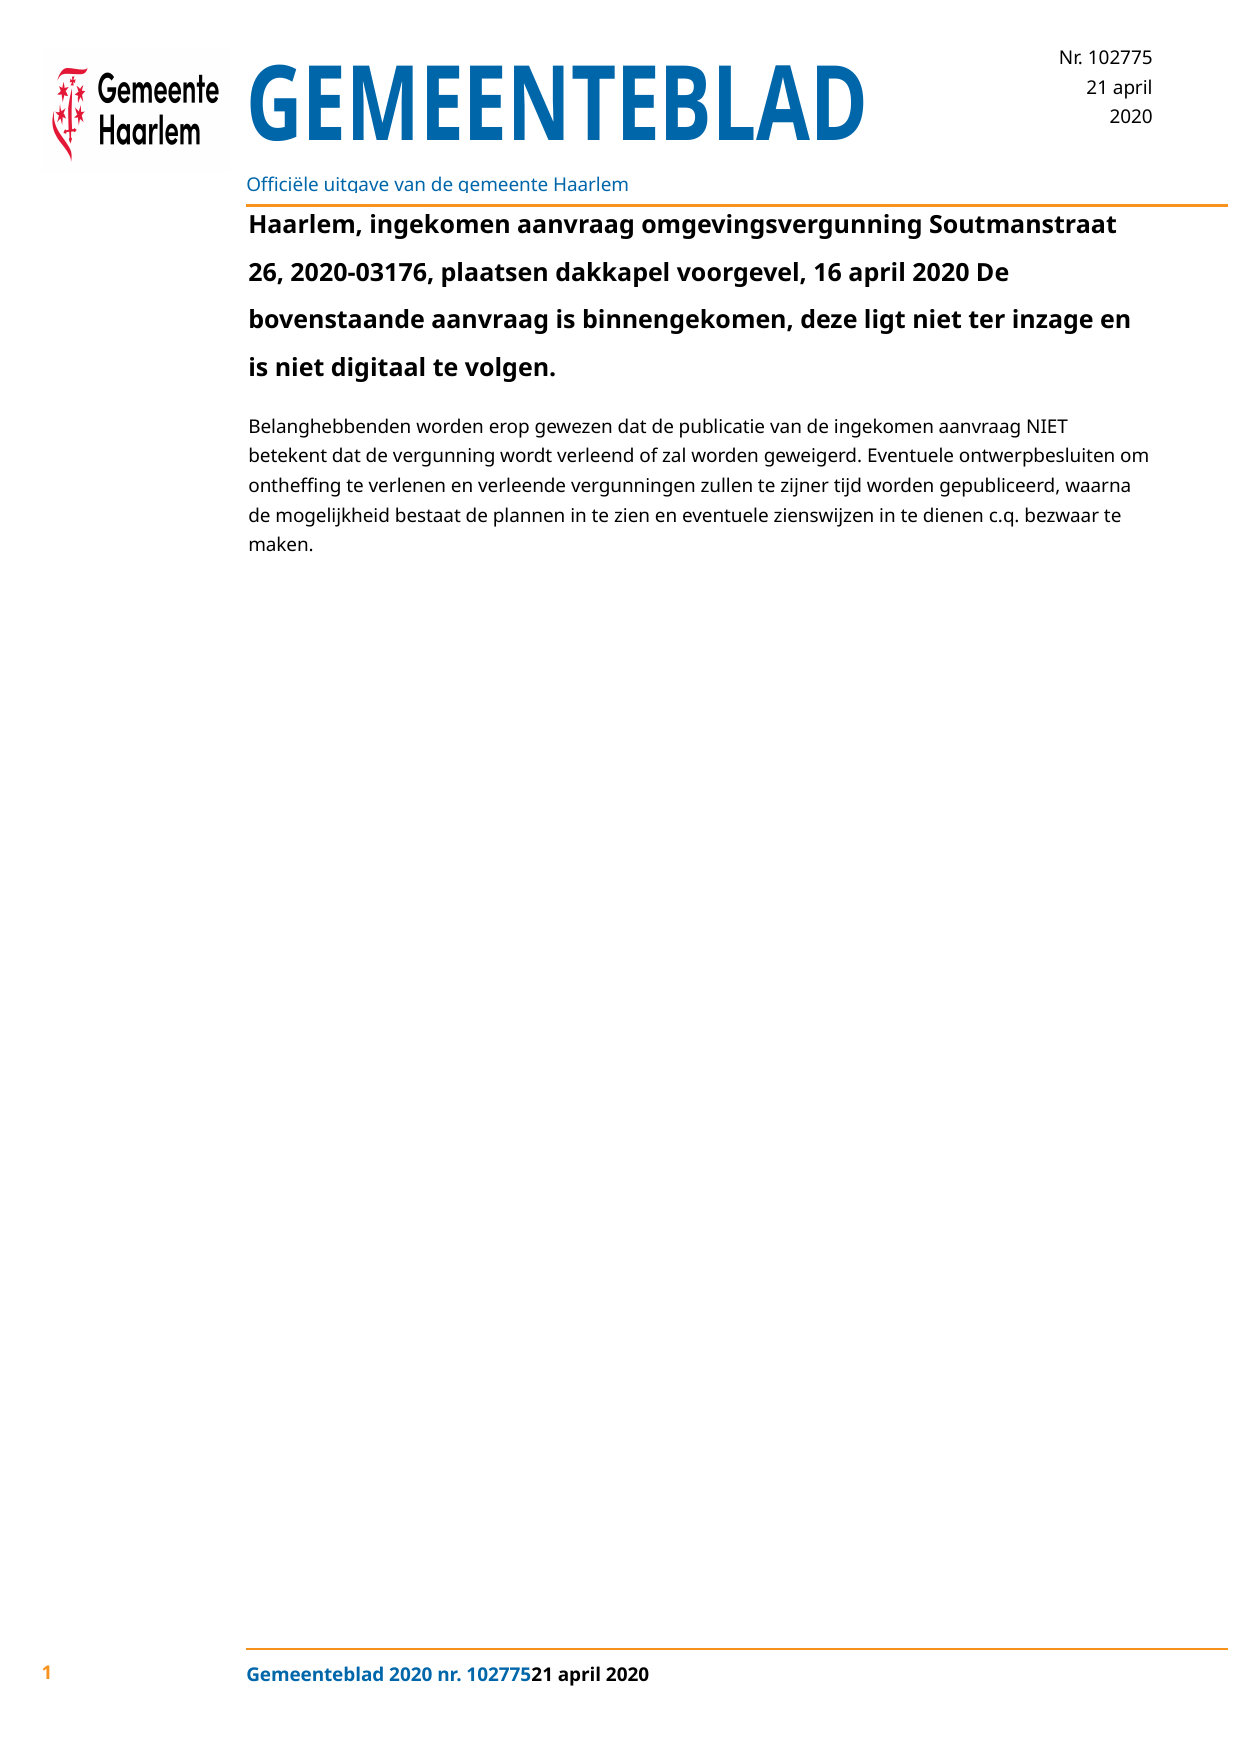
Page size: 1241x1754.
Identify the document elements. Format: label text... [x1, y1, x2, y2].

text Haarlem, ingekomen aanvraag omgevingsvergunning Soutmanstraat 26, 2020-03176, plaatsen dakkapel voorgevel, 16 april 2020 De bovenstaande aanvraag is binnengekomen, deze ligt niet ter inzage en is niet digitaal te volgen. [248, 207, 1152, 384]
picture [41, 47, 231, 172]
text Belanghebbenden worden erop gewezen dat de publicatie van de ingekomen aanvraag NIET betekent dat de vergunning wordt verleend of zal worden geweigerd. Eventuele ontwerpbesluiten om ontheffing te verlenen en verleende vergunningen zullen te zijner tijd worden gepubliceerd, waarna de mogelijkheid bestaat de plannen in te zien en eventuele zienswijzen in te dienen c.q. bezwaar te maken. [248, 413, 1152, 557]
